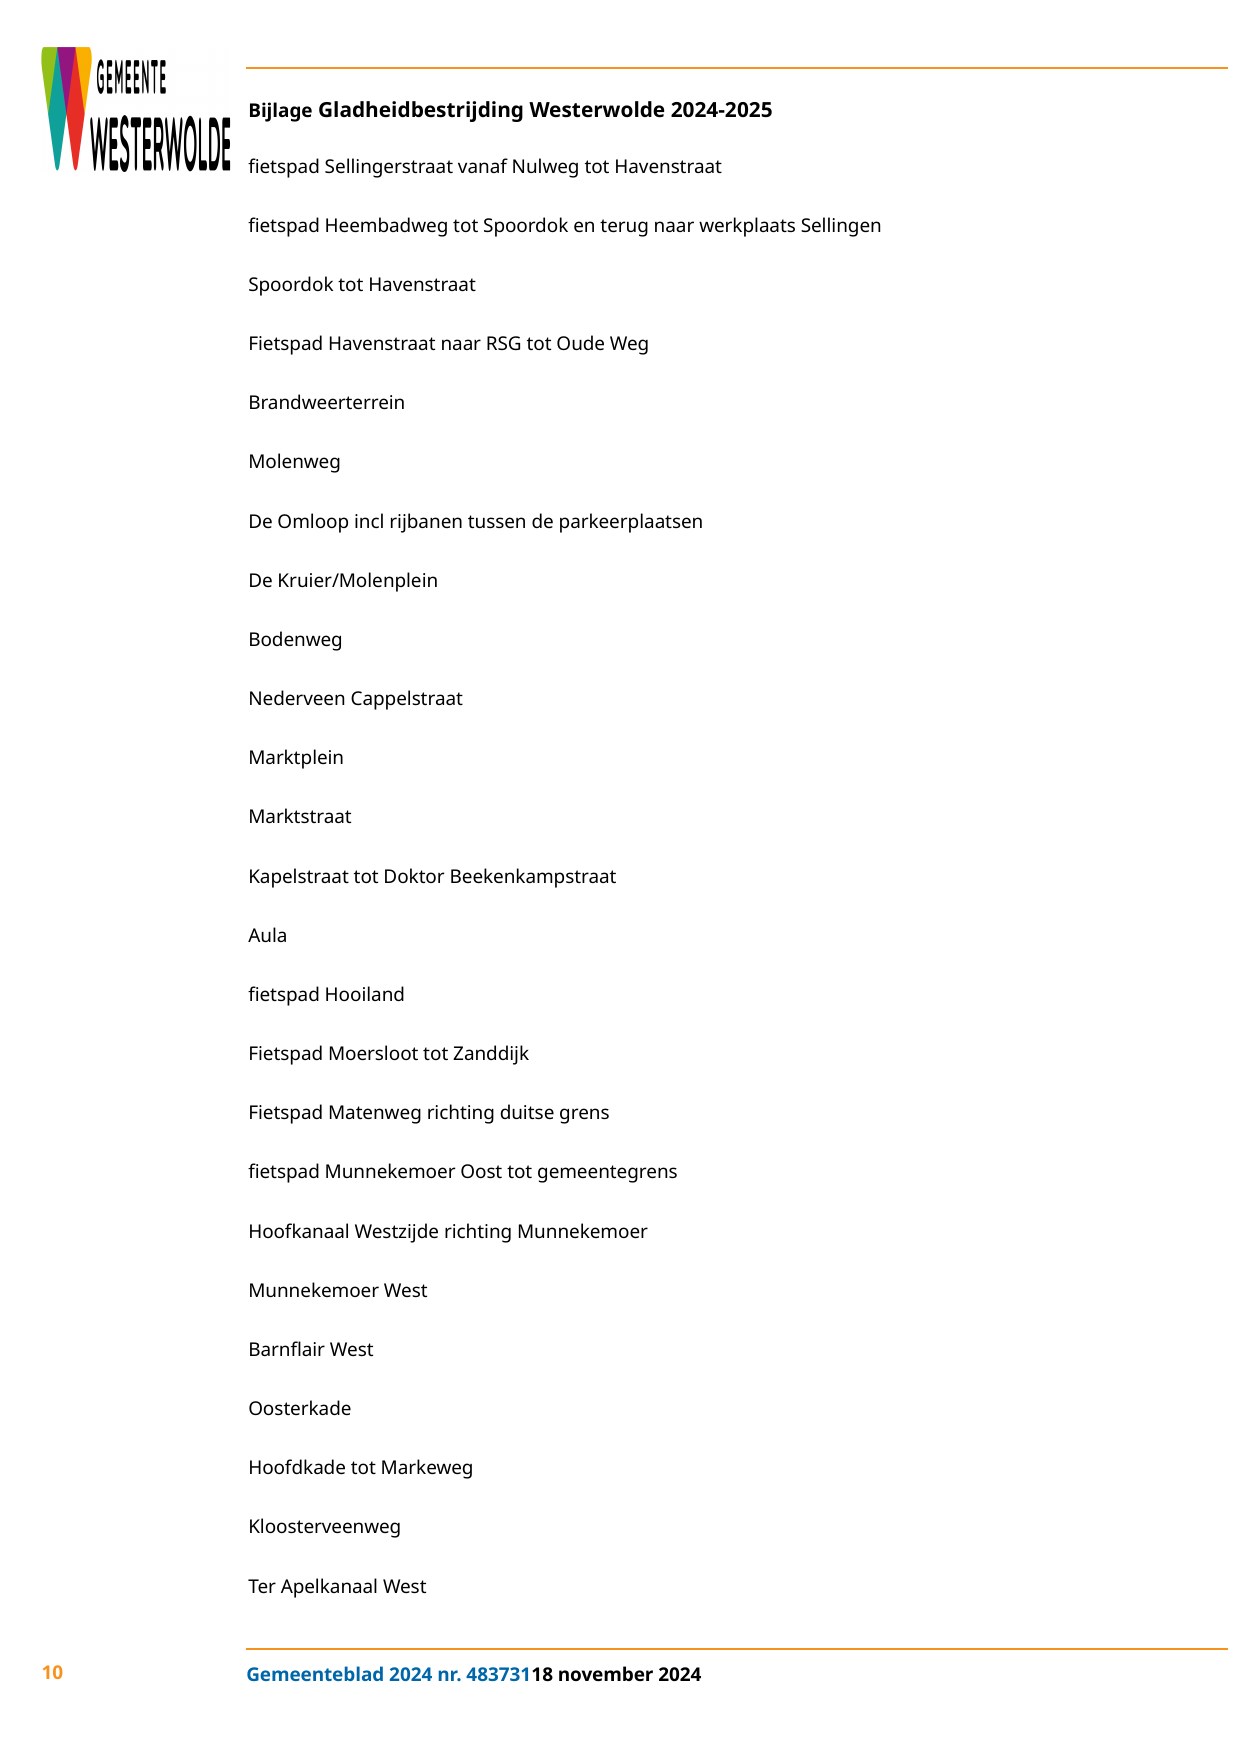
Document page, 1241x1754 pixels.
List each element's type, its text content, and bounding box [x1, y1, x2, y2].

text Fietspad Moersloot tot Zanddijk [248, 1040, 1152, 1066]
picture [41, 47, 231, 172]
text Spoordok tot Havenstraat [248, 271, 1152, 297]
text Nederveen Cappelstraat [248, 685, 1152, 711]
text Hoofdkade tot Markeweg [248, 1454, 1152, 1480]
text De Kruier/Molenplein [248, 567, 1152, 593]
text Kloosterveenweg [248, 1514, 1152, 1539]
text Kapelstraat tot Doktor Beekenkampstraat [248, 863, 1152, 889]
text fietspad Munnekemoer Oost tot gemeentegrens [248, 1159, 1152, 1184]
text Bijlage Gladheidbestrijding Westerwolde 2024-2025 [248, 95, 1152, 123]
text fietspad Heembadweg tot Spoordok en terug naar werkplaats Sellingen [248, 212, 1152, 238]
text Marktstraat [248, 804, 1152, 829]
text Ter Apelkanaal West [248, 1573, 1152, 1599]
text Hoofkanaal Westzijde richting Munnekemoer [248, 1218, 1152, 1244]
text fietspad Sellingerstraat vanaf Nulweg tot Havenstraat [248, 153, 1152, 179]
text De Omloop incl rijbanen tussen de parkeerplaatsen [248, 508, 1152, 534]
text Aula [248, 922, 1152, 948]
text Munnekemoer West [248, 1277, 1152, 1303]
text Molenweg [248, 449, 1152, 474]
text Bodenweg [248, 626, 1152, 652]
text Fietspad Havenstraat naar RSG tot Oude Weg [248, 330, 1152, 356]
text fietspad Hooiland [248, 981, 1152, 1007]
text Brandweerterrein [248, 389, 1152, 415]
text Fietspad Matenweg richting duitse grens [248, 1099, 1152, 1125]
text Marktplein [248, 744, 1152, 770]
text Barnflair West [248, 1336, 1152, 1362]
text Oosterkade [248, 1395, 1152, 1421]
